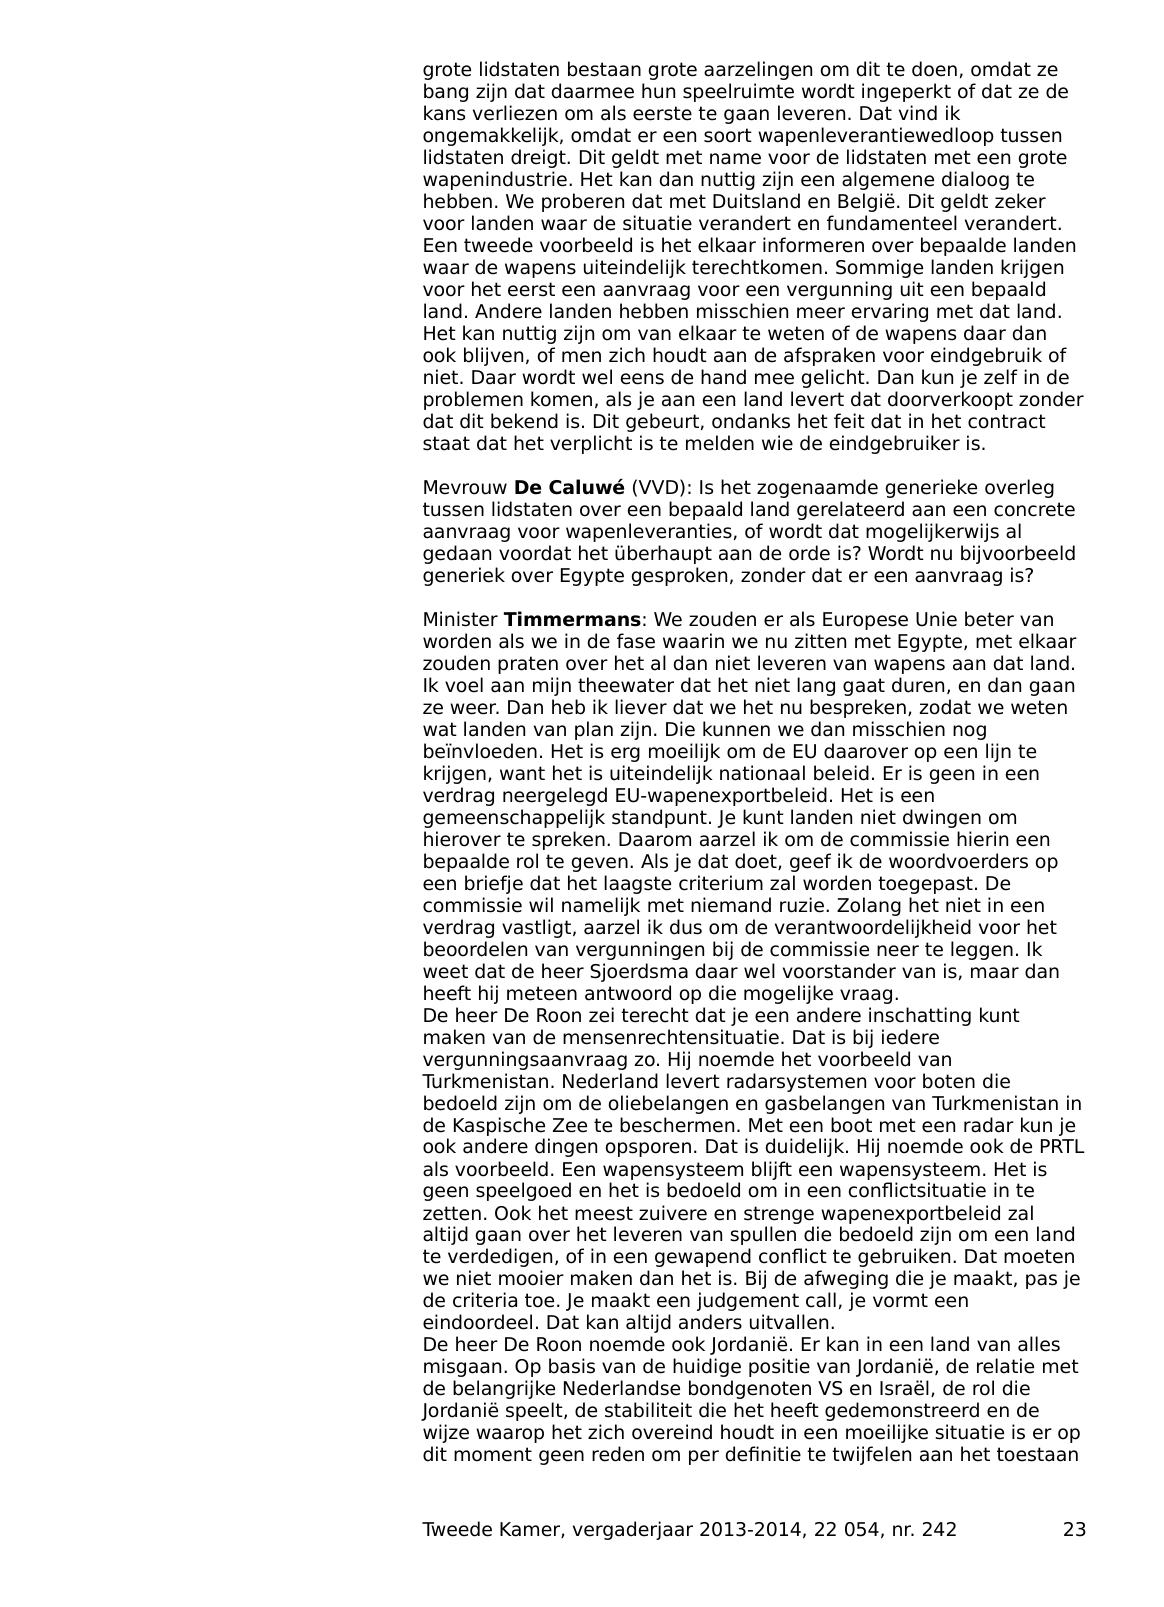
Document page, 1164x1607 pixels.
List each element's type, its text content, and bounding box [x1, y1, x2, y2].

text grote lidstaten bestaan grote aarzelingen om dit te doen, omdat ze bang zijn dat daarmee hun speelruimte wordt ingeperkt of dat ze de kans verliezen om als eerste te gaan leveren. Dat vind ik ongemakkelijk, omdat er een soort wapenleverantiewedloop tussen lidstaten dreigt. Dit geldt met name voor de lidstaten met een grote wapenindustrie. Het kan dan nuttig zijn een algemene dialoog te hebben. We proberen dat met Duitsland en België. Dit geldt zeker voor landen waar de situatie verandert en fundamenteel verandert. Een tweede voorbeeld is het elkaar informeren over bepaalde landen waar de wapens uiteindelijk terechtkomen. Sommige landen krijgen voor het eerst een aanvraag voor een vergunning uit een bepaald land. Andere landen hebben misschien meer ervaring met dat land. Het kan nuttig zijn om van elkaar te weten of de wapens daar dan ook blijven, of men zich houdt aan de afspraken voor eindgebruik of niet. Daar wordt wel eens de hand mee gelicht. Dan kun je zelf in de problemen komen, als je aan een land levert dat doorverkoopt zonder dat dit bekend is. Dit gebeurt, ondanks het feit dat in het contract staat dat het verplicht is te melden wie de eindgebruiker is. [422, 59, 1087, 455]
text Mevrouw De Caluwé (VVD): Is het zogenaamde generieke overleg tussen lidstaten over een bepaald land gerelateerd aan een concrete aanvraag voor wapenleveranties, of wordt dat mogelijkerwijs al gedaan voordat het überhaupt aan de orde is? Wordt nu bijvoorbeeld generiek over Egypte gesproken, zonder dat er een aanvraag is? [422, 477, 1087, 587]
text De heer De Roon noemde ook Jordanië. Er kan in een land van alles misgaan. Op basis van de huidige positie van Jordanië, de relatie met de belangrijke Nederlandse bondgenoten VS en Israël, de rol die Jordanië speelt, de stabiliteit die het heeft gedemonstreerd en de wijze waarop het zich overeind houdt in een moeilijke situatie is er op dit moment geen reden om per definitie te twijfelen aan het toestaan [422, 1334, 1087, 1466]
text Minister Timmermans: We zouden er als Europese Unie beter van worden als we in de fase waarin we nu zitten met Egypte, met elkaar zouden praten over het al dan niet leveren van wapens aan dat land. Ik voel aan mijn theewater dat het niet lang gaat duren, en dan gaan ze weer. Dan heb ik liever dat we het nu bespreken, zodat we weten wat landen van plan zijn. Die kunnen we dan misschien nog beïnvloeden. Het is erg moeilijk om de EU daarover op een lijn te krijgen, want het is uiteindelijk nationaal beleid. Er is geen in een verdrag neergelegd EU-wapenexportbeleid. Het is een gemeenschappelijk standpunt. Je kunt landen niet dwingen om hierover te spreken. Daarom aarzel ik om de commissie hierin een bepaalde rol te geven. Als je dat doet, geef ik de woordvoerders op een briefje dat het laagste criterium zal worden toegepast. De commissie wil namelijk met niemand ruzie. Zolang het niet in een verdrag vastligt, aarzel ik dus om de verantwoordelijkheid voor het beoordelen van vergunningen bij de commissie neer te leggen. Ik weet dat de heer Sjoerdsma daar wel voorstander van is, maar dan heeft hij meteen antwoord op die mogelijke vraag. [422, 609, 1087, 1004]
text De heer De Roon zei terecht dat je een andere inschatting kunt maken van de mensenrechtensituatie. Dat is bij iedere vergunningsaanvraag zo. Hij noemde het voorbeeld van Turkmenistan. Nederland levert radarsystemen voor boten die bedoeld zijn om de oliebelangen en gasbelangen van Turkmenistan in de Kaspische Zee te beschermen. Met een boot met een radar kun je ook andere dingen opsporen. Dat is duidelijk. Hij noemde ook de PRTL als voorbeeld. Een wapensysteem blijft een wapensysteem. Het is geen speelgoed en het is bedoeld om in een conflictsituatie in te zetten. Ook het meest zuivere en strenge wapenexportbeleid zal altijd gaan over het leveren van spullen die bedoeld zijn om een land te verdedigen, of in een gewapend conflict te gebruiken. Dat moeten we niet mooier maken dan het is. Bij de afweging die je maakt, pas je de criteria toe. Je maakt een judgement call, je vormt een eindoordeel. Dat kan altijd anders uitvallen. [422, 1004, 1087, 1334]
